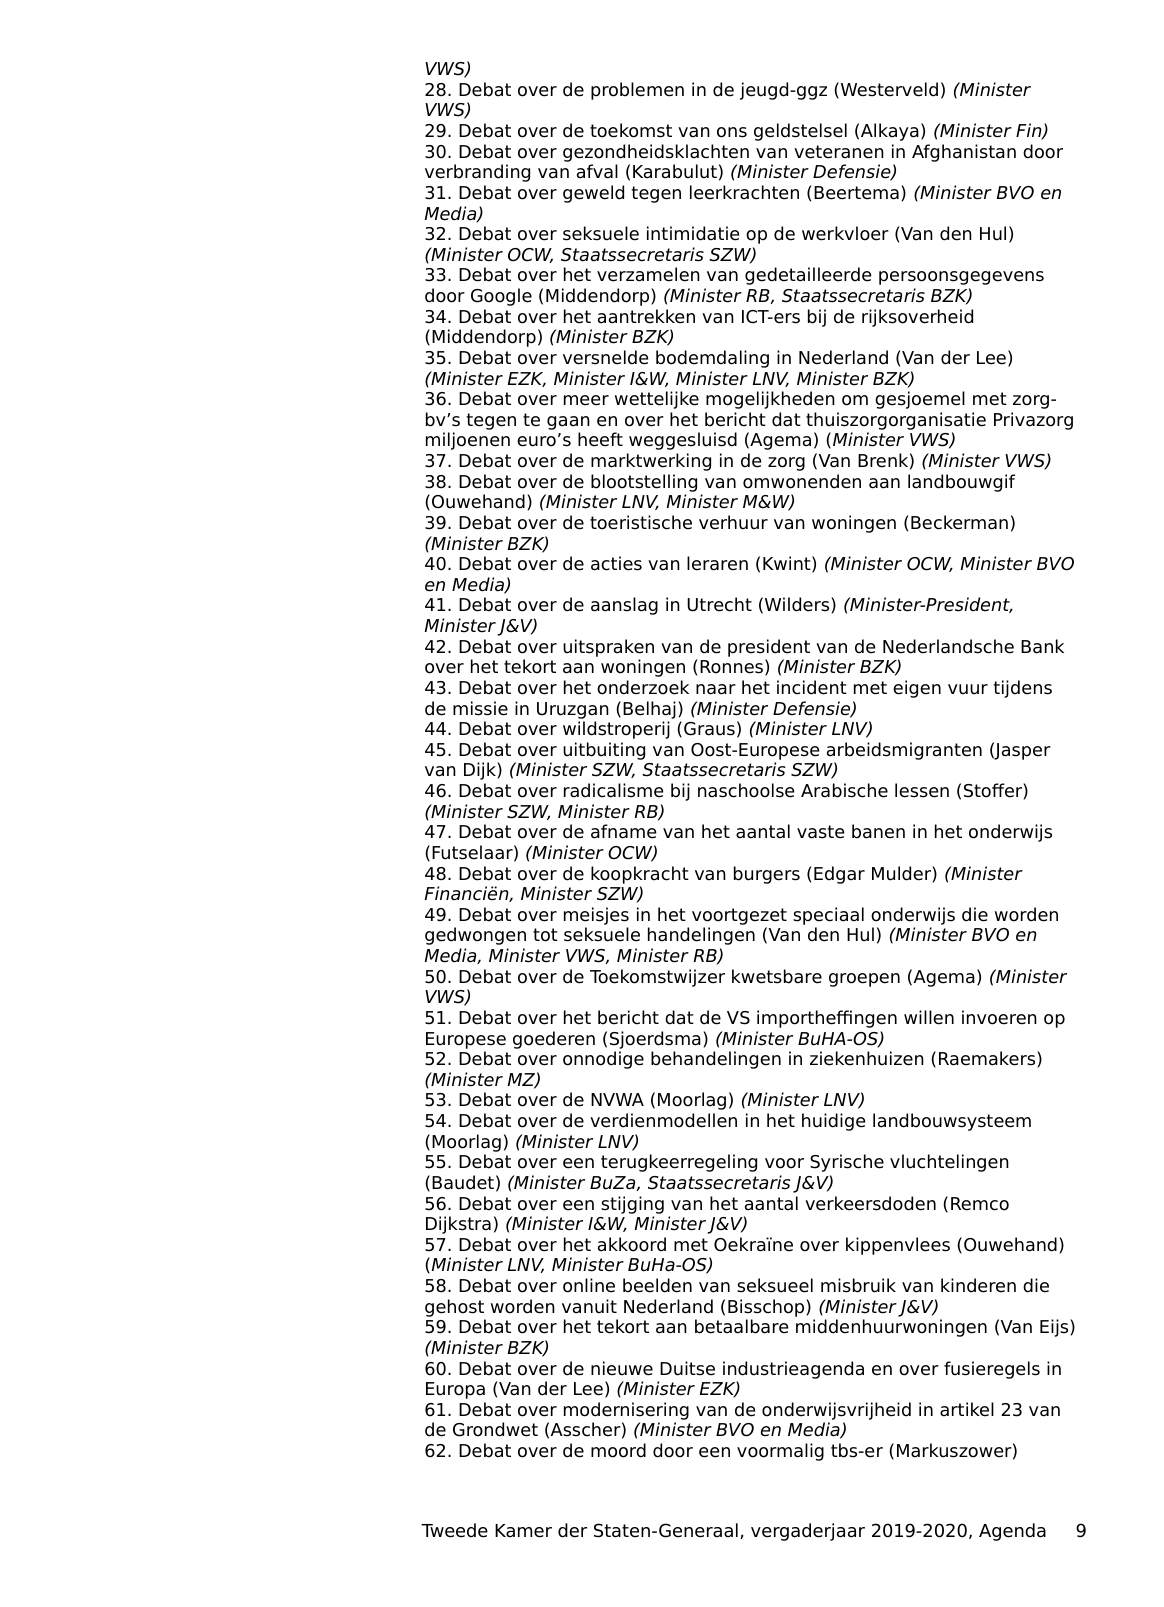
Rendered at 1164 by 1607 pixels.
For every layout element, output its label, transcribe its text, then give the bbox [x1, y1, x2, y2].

table_cell 35. Debat over versnelde bodemdaling in Nederland (Van der Lee) (Minister EZK, Minister I&W, Minister LNV, Minister BZK) [418, 348, 1087, 389]
table_cell [77, 1359, 401, 1400]
table_cell [401, 864, 418, 905]
table_cell [77, 864, 401, 905]
table_cell [401, 265, 418, 307]
table_cell 43. Debat over het onderzoek naar het incident met eigen vuur tijdens de missie in Uruzgan (Belhaj) (Minister Defensie) [418, 678, 1087, 719]
table_cell [77, 1235, 401, 1276]
table_cell 54. Debat over de verdienmodellen in het huidige landbouwsysteem (Moorlag) (Minister LNV) [418, 1111, 1087, 1152]
table_cell [77, 59, 401, 80]
table_cell [77, 1111, 401, 1152]
table_cell [401, 781, 418, 822]
table_cell [401, 1049, 418, 1090]
table_cell [77, 1441, 401, 1462]
table_cell 52. Debat over onnodige behandelingen in ziekenhuizen (Raemakers) (Minister MZ) [418, 1049, 1087, 1090]
table_cell [77, 1276, 401, 1317]
table_cell 40. Debat over de acties van leraren (Kwint) (Minister OCW, Minister BVO en Media) [418, 554, 1087, 595]
table_cell [77, 513, 401, 554]
table_cell [77, 1090, 401, 1111]
table_cell 51. Debat over het bericht dat de VS importheffingen willen invoeren op Europese goederen (Sjoerdsma) (Minister BuHA-OS) [418, 1008, 1087, 1049]
table_cell 56. Debat over een stijging van het aantal verkeersdoden (Remco Dijkstra) (Minister I&W, Minister J&V) [418, 1194, 1087, 1235]
table_cell [77, 389, 401, 451]
table_cell [401, 224, 418, 265]
table_cell [401, 183, 418, 224]
table_cell 53. Debat over de NVWA (Moorlag) (Minister LNV) [418, 1090, 1087, 1111]
table_cell [401, 1235, 418, 1276]
table_cell [77, 1400, 401, 1441]
table_cell [77, 1152, 401, 1193]
table_cell [77, 472, 401, 513]
table_cell [77, 740, 401, 781]
table_cell [77, 348, 401, 389]
table_cell [401, 1111, 418, 1152]
table_cell 39. Debat over de toeristische verhuur van woningen (Beckerman) (Minister BZK) [418, 513, 1087, 554]
table_cell [401, 1441, 418, 1462]
table_cell 30. Debat over gezondheidsklachten van veteranen in Afghanistan door verbranding van afval (Karabulut) (Minister Defensie) [418, 142, 1087, 183]
table_cell [401, 1152, 418, 1193]
table_cell 55. Debat over een terugkeerregeling voor Syrische vluchtelingen (Baudet) (Minister BuZa, Staatssecretaris J&V) [418, 1152, 1087, 1193]
table_cell [77, 80, 401, 121]
table_cell [401, 121, 418, 142]
table_cell 58. Debat over online beelden van seksueel misbruik van kinderen die gehost worden vanuit Nederland (Bisschop) (Minister J&V) [418, 1276, 1087, 1317]
table_cell [401, 348, 418, 389]
table_cell [401, 1008, 418, 1049]
table_cell 41. Debat over de aanslag in Utrecht (Wilders) (Minister-President, Minister J&V) [418, 595, 1087, 637]
table_cell [77, 1317, 401, 1358]
table_cell [77, 224, 401, 265]
table_cell 38. Debat over de blootstelling van omwonenden aan landbouwgif (Ouwehand) (Minister LNV, Minister M&W) [418, 472, 1087, 513]
table_cell [401, 1276, 418, 1317]
table_cell 34. Debat over het aantrekken van ICT-ers bij de rijksoverheid (Middendorp) (Minister BZK) [418, 307, 1087, 348]
table_cell 46. Debat over radicalisme bij naschoolse Arabische lessen (Stoffer) (Minister SZW, Minister RB) [418, 781, 1087, 822]
table_cell [77, 967, 401, 1008]
table_cell [401, 595, 418, 637]
table_cell [77, 637, 401, 678]
table_cell 31. Debat over geweld tegen leerkrachten (Beertema) (Minister BVO en Media) [418, 183, 1087, 224]
table_cell [401, 967, 418, 1008]
table_cell [401, 1194, 418, 1235]
table_cell [401, 678, 418, 719]
table_cell [401, 142, 418, 183]
table_cell 62. Debat over de moord door een voormalig tbs-er (Markuszower) [418, 1441, 1087, 1462]
table_cell [401, 1359, 418, 1400]
table_cell [77, 1194, 401, 1235]
table_cell [77, 719, 401, 740]
table_cell [401, 1090, 418, 1111]
table_cell [77, 595, 401, 637]
table_cell [401, 822, 418, 863]
table_cell [77, 781, 401, 822]
table_cell [401, 554, 418, 595]
table_cell [77, 121, 401, 142]
table_cell 57. Debat over het akkoord met Oekraïne over kippenvlees (Ouwehand) (Minister LNV, Minister BuHa-OS) [418, 1235, 1087, 1276]
table_cell 60. Debat over de nieuwe Duitse industrieagenda en over fusieregels in Europa (Van der Lee) (Minister EZK) [418, 1359, 1087, 1400]
table_cell [77, 265, 401, 307]
table_cell 29. Debat over de toekomst van ons geldstelsel (Alkaya) (Minister Fin) [418, 121, 1087, 142]
table_cell [401, 719, 418, 740]
table_cell 44. Debat over wildstroperij (Graus) (Minister LNV) [418, 719, 1087, 740]
table_cell 61. Debat over modernisering van de onderwijsvrijheid in artikel 23 van de Grondwet (Asscher) (Minister BVO en Media) [418, 1400, 1087, 1441]
table_cell [401, 451, 418, 472]
table_cell [77, 183, 401, 224]
table_cell [401, 637, 418, 678]
table_cell [77, 905, 401, 967]
table_cell 28. Debat over de problemen in de jeugd-ggz (Westerveld) (Minister VWS) [418, 80, 1087, 121]
table_cell 59. Debat over het tekort aan betaalbare middenhuurwoningen (Van Eijs) (Minister BZK) [418, 1317, 1087, 1358]
table_cell [77, 307, 401, 348]
table_cell [401, 1400, 418, 1441]
table_cell [401, 1317, 418, 1358]
table_cell 42. Debat over uitspraken van de president van de Nederlandsche Bank over het tekort aan woningen (Ronnes) (Minister BZK) [418, 637, 1087, 678]
table_cell [401, 472, 418, 513]
table_cell [77, 1008, 401, 1049]
table_cell [401, 740, 418, 781]
table_cell VWS) [418, 59, 1087, 80]
table_cell [77, 1049, 401, 1090]
table_cell [401, 513, 418, 554]
table_cell 48. Debat over de koopkracht van burgers (Edgar Mulder) (Minister Financiën, Minister SZW) [418, 864, 1087, 905]
table_cell 47. Debat over de afname van het aantal vaste banen in het onderwijs (Futselaar) (Minister OCW) [418, 822, 1087, 863]
table_cell [77, 451, 401, 472]
table_cell 33. Debat over het verzamelen van gedetailleerde persoonsgegevens door Google (Middendorp) (Minister RB, Staatssecretaris BZK) [418, 265, 1087, 307]
table_cell 49. Debat over meisjes in het voortgezet speciaal onderwijs die worden gedwongen tot seksuele handelingen (Van den Hul) (Minister BVO en Media, Minister VWS, Minister RB) [418, 905, 1087, 967]
table_cell [77, 142, 401, 183]
table_cell 36. Debat over meer wettelijke mogelijkheden om gesjoemel met zorg-bv’s tegen te gaan en over het bericht dat thuiszorgorganisatie Privazorg miljoenen euro’s heeft weggesluisd (Agema) (Minister VWS) [418, 389, 1087, 451]
table_cell 50. Debat over de Toekomstwijzer kwetsbare groepen (Agema) (Minister VWS) [418, 967, 1087, 1008]
table_cell [401, 307, 418, 348]
table_cell [401, 80, 418, 121]
table_cell [401, 905, 418, 967]
table_cell [401, 389, 418, 451]
table_cell [77, 678, 401, 719]
table_cell 37. Debat over de marktwerking in de zorg (Van Brenk) (Minister VWS) [418, 451, 1087, 472]
table_cell 45. Debat over uitbuiting van Oost-Europese arbeidsmigranten (Jasper van Dijk) (Minister SZW, Staatssecretaris SZW) [418, 740, 1087, 781]
table_cell [77, 554, 401, 595]
table_cell [401, 59, 418, 80]
table_cell 32. Debat over seksuele intimidatie op de werkvloer (Van den Hul) (Minister OCW, Staatssecretaris SZW) [418, 224, 1087, 265]
table_cell [77, 822, 401, 863]
